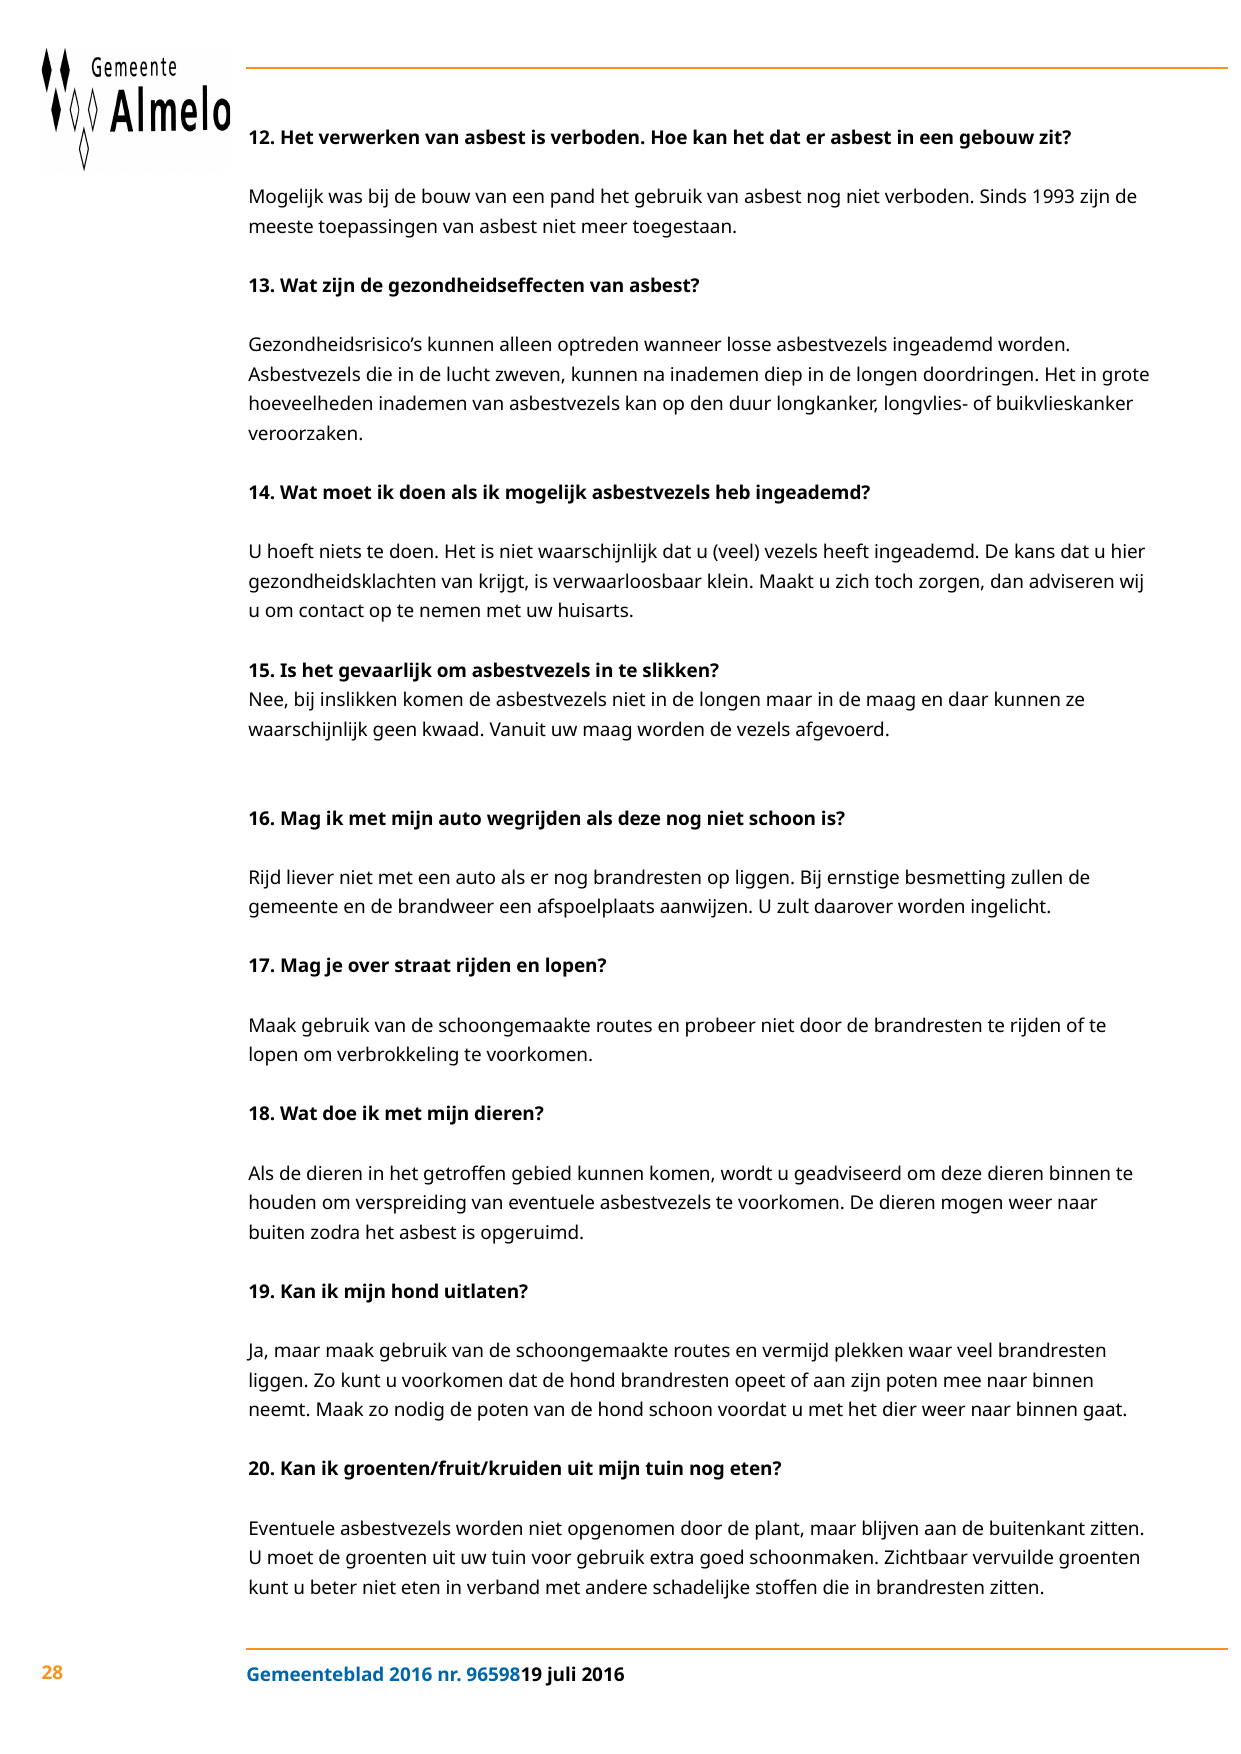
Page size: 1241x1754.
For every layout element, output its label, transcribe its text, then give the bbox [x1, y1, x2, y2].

text Als de dieren in het getroffen gebied kunnen komen, wordt u geadviseerd om deze dieren binnen te houden om verspreiding van eventuele asbestvezels te voorkomen. De dieren mogen weer naar buiten zodra het asbest is opgeruimd. [248, 1160, 1152, 1245]
text 16. Mag ik met mijn auto wegrijden als deze nog niet schoon is? [248, 805, 1152, 831]
text 14. Wat moet ik doen als ik mogelijk asbestvezels heb ingeademd? [248, 479, 1152, 505]
text 17. Mag je over straat rijden en lopen? [248, 953, 1152, 978]
text Gezondheidsrisico’s kunnen alleen optreden wanneer losse asbestvezels ingeademd worden. Asbestvezels die in de lucht zweven, kunnen na inademen diep in de longen doordringen. Het in grote hoeveelheden inademen van asbestvezels kan op den duur longkanker, longvlies- of buikvlieskanker veroorzaken. [248, 331, 1152, 446]
text Nee, bij inslikken komen de asbestvezels niet in de longen maar in de maag en daar kunnen ze waarschijnlijk geen kwaad. Vanuit uw maag worden de vezels afgevoerd. [248, 686, 1152, 742]
text 12. Het verwerken van asbest is verboden. Hoe kan het dat er asbest in een gebouw zit? [248, 124, 1152, 150]
text Eventuele asbestvezels worden niet opgenomen door de plant, maar blijven aan de buitenkant zitten. U moet de groenten uit uw tuin voor gebruik extra goed schoonmaken. Zichtbaar vervuilde groenten kunt u beter niet eten in verband met andere schadelijke stoffen die in brandresten zitten. [248, 1515, 1152, 1600]
text 15. Is het gevaarlijk om asbestvezels in te slikken? [248, 657, 1152, 683]
text Maak gebruik van de schoongemaakte routes en probeer niet door de brandresten te rijden of te lopen om verbrokkeling te voorkomen. [248, 1012, 1152, 1067]
text 19. Kan ik mijn hond uitlaten? [248, 1278, 1152, 1304]
picture [41, 47, 231, 172]
text 18. Wat doe ik met mijn dieren? [248, 1101, 1152, 1126]
text U hoeft niets te doen. Het is niet waarschijnlijk dat u (veel) vezels heeft ingeademd. De kans dat u hier gezondheidsklachten van krijgt, is verwaarloosbaar klein. Maakt u zich toch zorgen, dan adviseren wij u om contact op te nemen met uw huisarts. [248, 538, 1152, 623]
text Ja, maar maak gebruik van de schoongemaakte routes en vermijd plekken waar veel brandresten liggen. Zo kunt u voorkomen dat de hond brandresten opeet of aan zijn poten mee naar binnen neemt. Maak zo nodig de poten van de hond schoon voordat u met het dier weer naar binnen gaat. [248, 1337, 1152, 1422]
text Rijd liever niet met een auto als er nog brandresten op liggen. Bij ernstige besmetting zullen de gemeente en de brandweer een afspoelplaats aanwijzen. U zult daarover worden ingelicht. [248, 864, 1152, 919]
text 20. Kan ik groenten/fruit/kruiden uit mijn tuin nog eten? [248, 1456, 1152, 1481]
text 13. Wat zijn de gezondheidseffecten van asbest? [248, 272, 1152, 298]
text Mogelijk was bij de bouw van een pand het gebruik van asbest nog niet verboden. Sinds 1993 zijn de meeste toepassingen van asbest niet meer toegestaan. [248, 183, 1152, 239]
